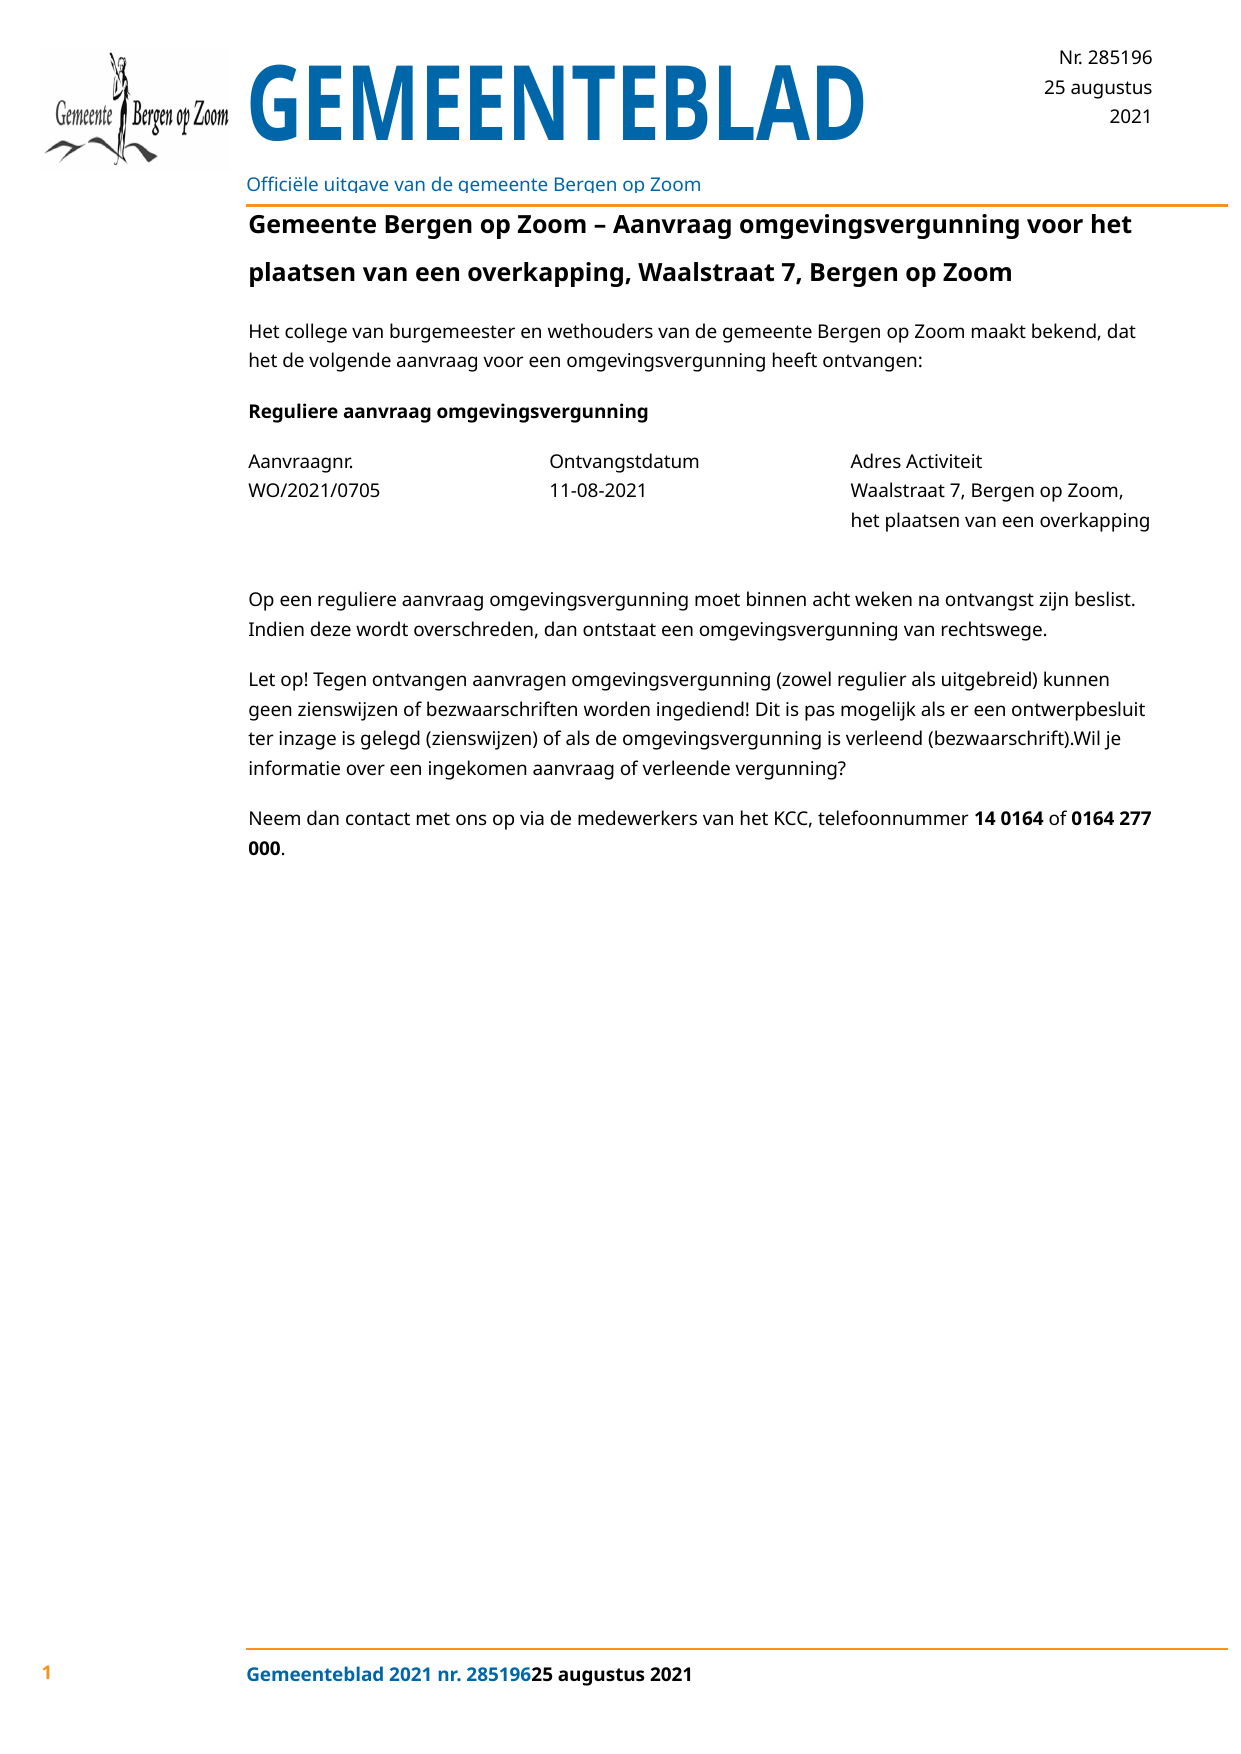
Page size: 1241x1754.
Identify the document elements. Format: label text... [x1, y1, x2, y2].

text Let op! Tegen ontvangen aanvragen omgevingsvergunning (zowel regulier als uitgebreid) kunnen geen zienswijzen of bezwaarschriften worden ingediend! Dit is pas mogelijk als er een ontwerpbesluit ter inzage is gelegd (zienswijzen) of als de omgevingsvergunning is verleend (bezwaarschrift).Wil je informatie over een ingekomen aanvraag of verleende vergunning? [248, 666, 1152, 781]
table_header Aanvraagnr. [248, 449, 549, 474]
table_header WO/2021/0705 [248, 478, 549, 533]
picture [41, 47, 231, 172]
text Gemeente Bergen op Zoom – Aanvraag omgevingsvergunning voor het plaatsen van een overkapping, Waalstraat 7, Bergen op Zoom [248, 207, 1152, 288]
table_header Adres Activiteit [850, 449, 1152, 474]
text Reguliere aanvraag omgevingsvergunning [248, 398, 1152, 424]
table_header 11-08-2021 [549, 478, 850, 533]
text Neem dan contact met ons op via de medewerkers van het KCC, telefoonnummer 14 0164 of 0164 277 000. [248, 806, 1152, 861]
text Op een reguliere aanvraag omgevingsvergunning moet binnen acht weken na ontvangst zijn beslist. Indien deze wordt overschreden, dan ontstaat een omgevingsvergunning van rechtswege. [248, 586, 1152, 642]
text Het college van burgemeester en wethouders van de gemeente Bergen op Zoom maakt bekend, dat het de volgende aanvraag voor een omgevingsvergunning heeft ontvangen: [248, 318, 1152, 373]
table_header Waalstraat 7, Bergen op Zoom, het plaatsen van een overkapping [850, 478, 1152, 533]
table_header Ontvangstdatum [549, 449, 850, 474]
